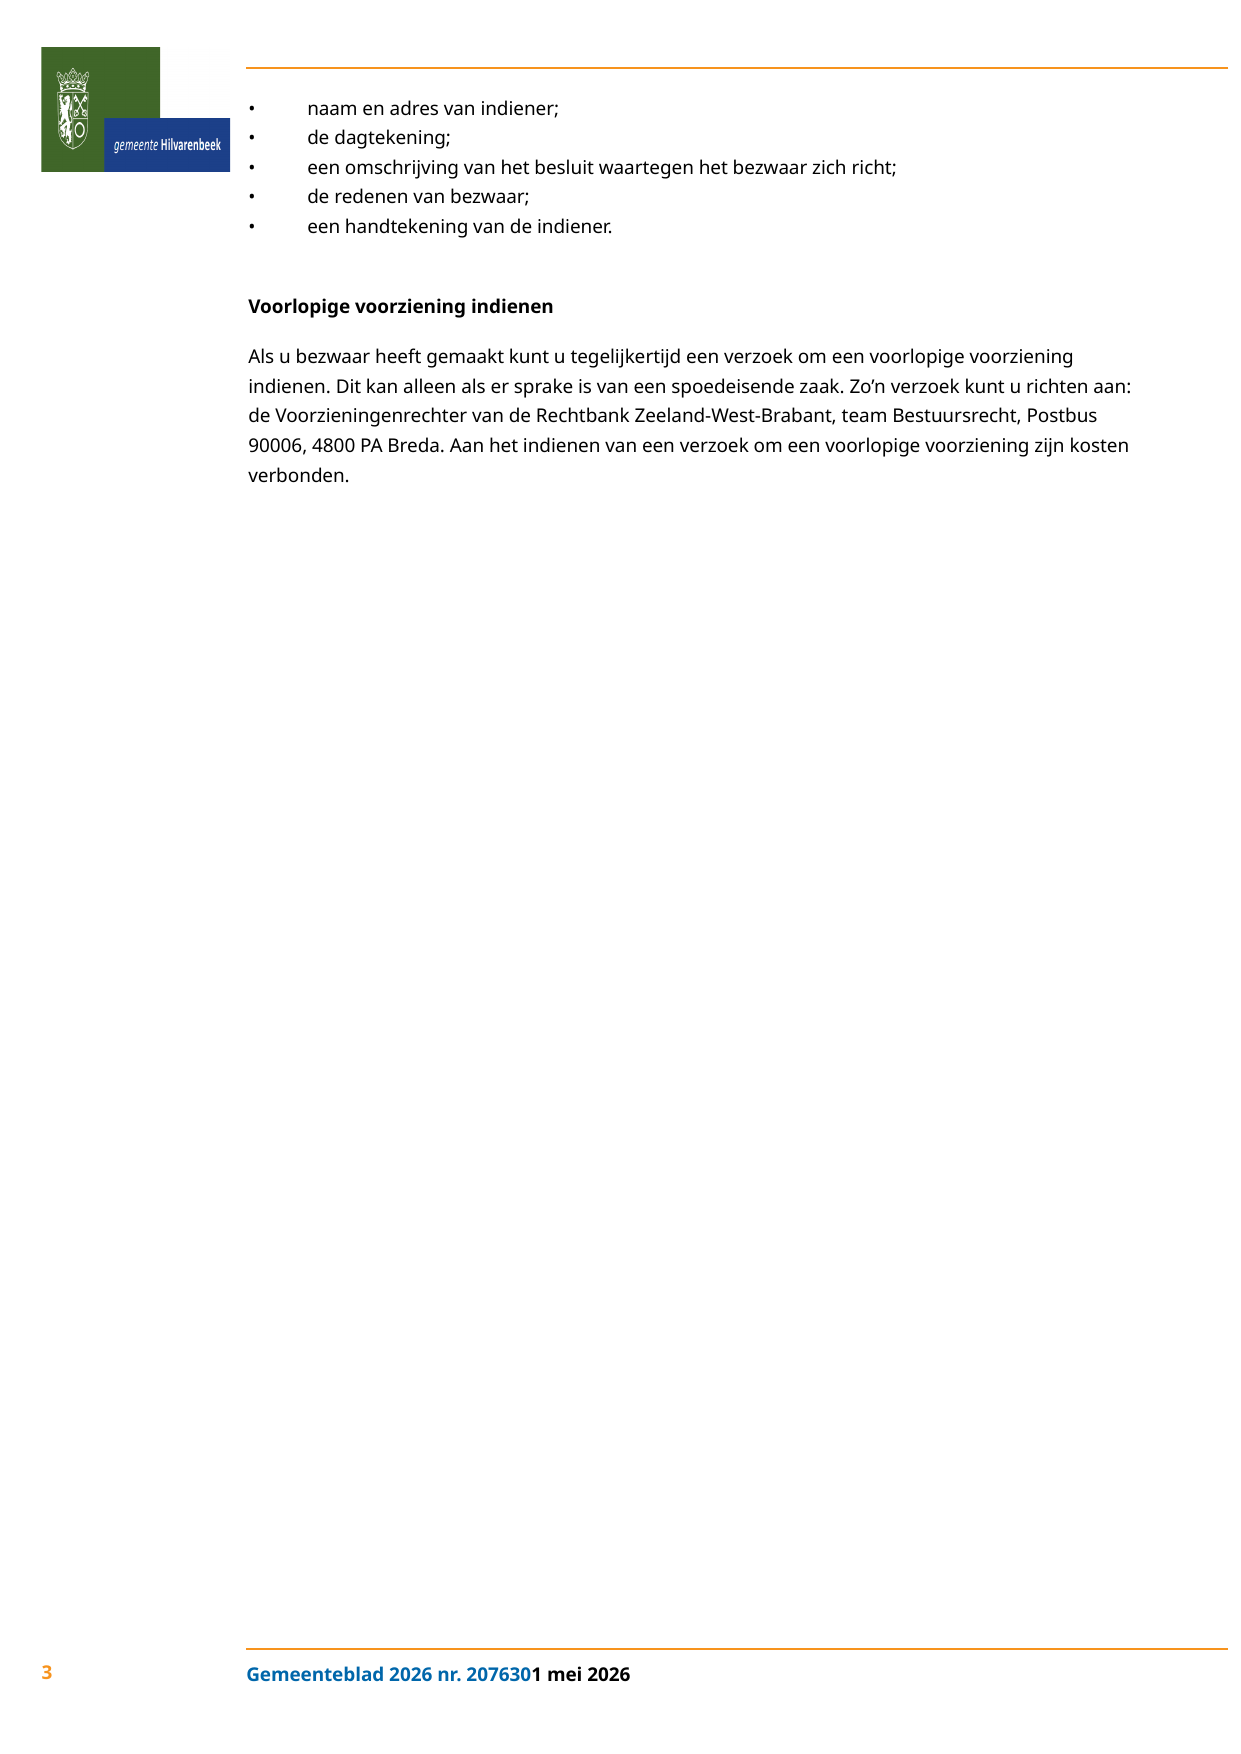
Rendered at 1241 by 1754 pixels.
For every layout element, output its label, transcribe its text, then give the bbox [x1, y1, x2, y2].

text Voorlopige voorziening indienen [248, 293, 1152, 319]
text Als u bezwaar heeft gemaakt kunt u tegelijkertijd een verzoek om een voorlopige voorziening indienen. Dit kan alleen als er sprake is van een spoedeisende zaak. Zo’n verzoek kunt u richten aan: de Voorzieningenrechter van de Rechtbank Zeeland-West-Brabant, team Bestuursrecht, Postbus 90006, 4800 PA Breda. Aan het indienen van een verzoek om een voorlopige voorziening zijn kosten verbonden. [248, 343, 1152, 488]
list de dagtekening; [248, 124, 1152, 150]
list de redenen van bezwaar; [248, 183, 1152, 209]
picture [41, 47, 231, 172]
list naam en adres van indiener; [248, 95, 1152, 121]
list een omschrijving van het besluit waartegen het bezwaar zich richt; [248, 154, 1152, 180]
list een handtekening van de indiener. [248, 213, 1152, 239]
